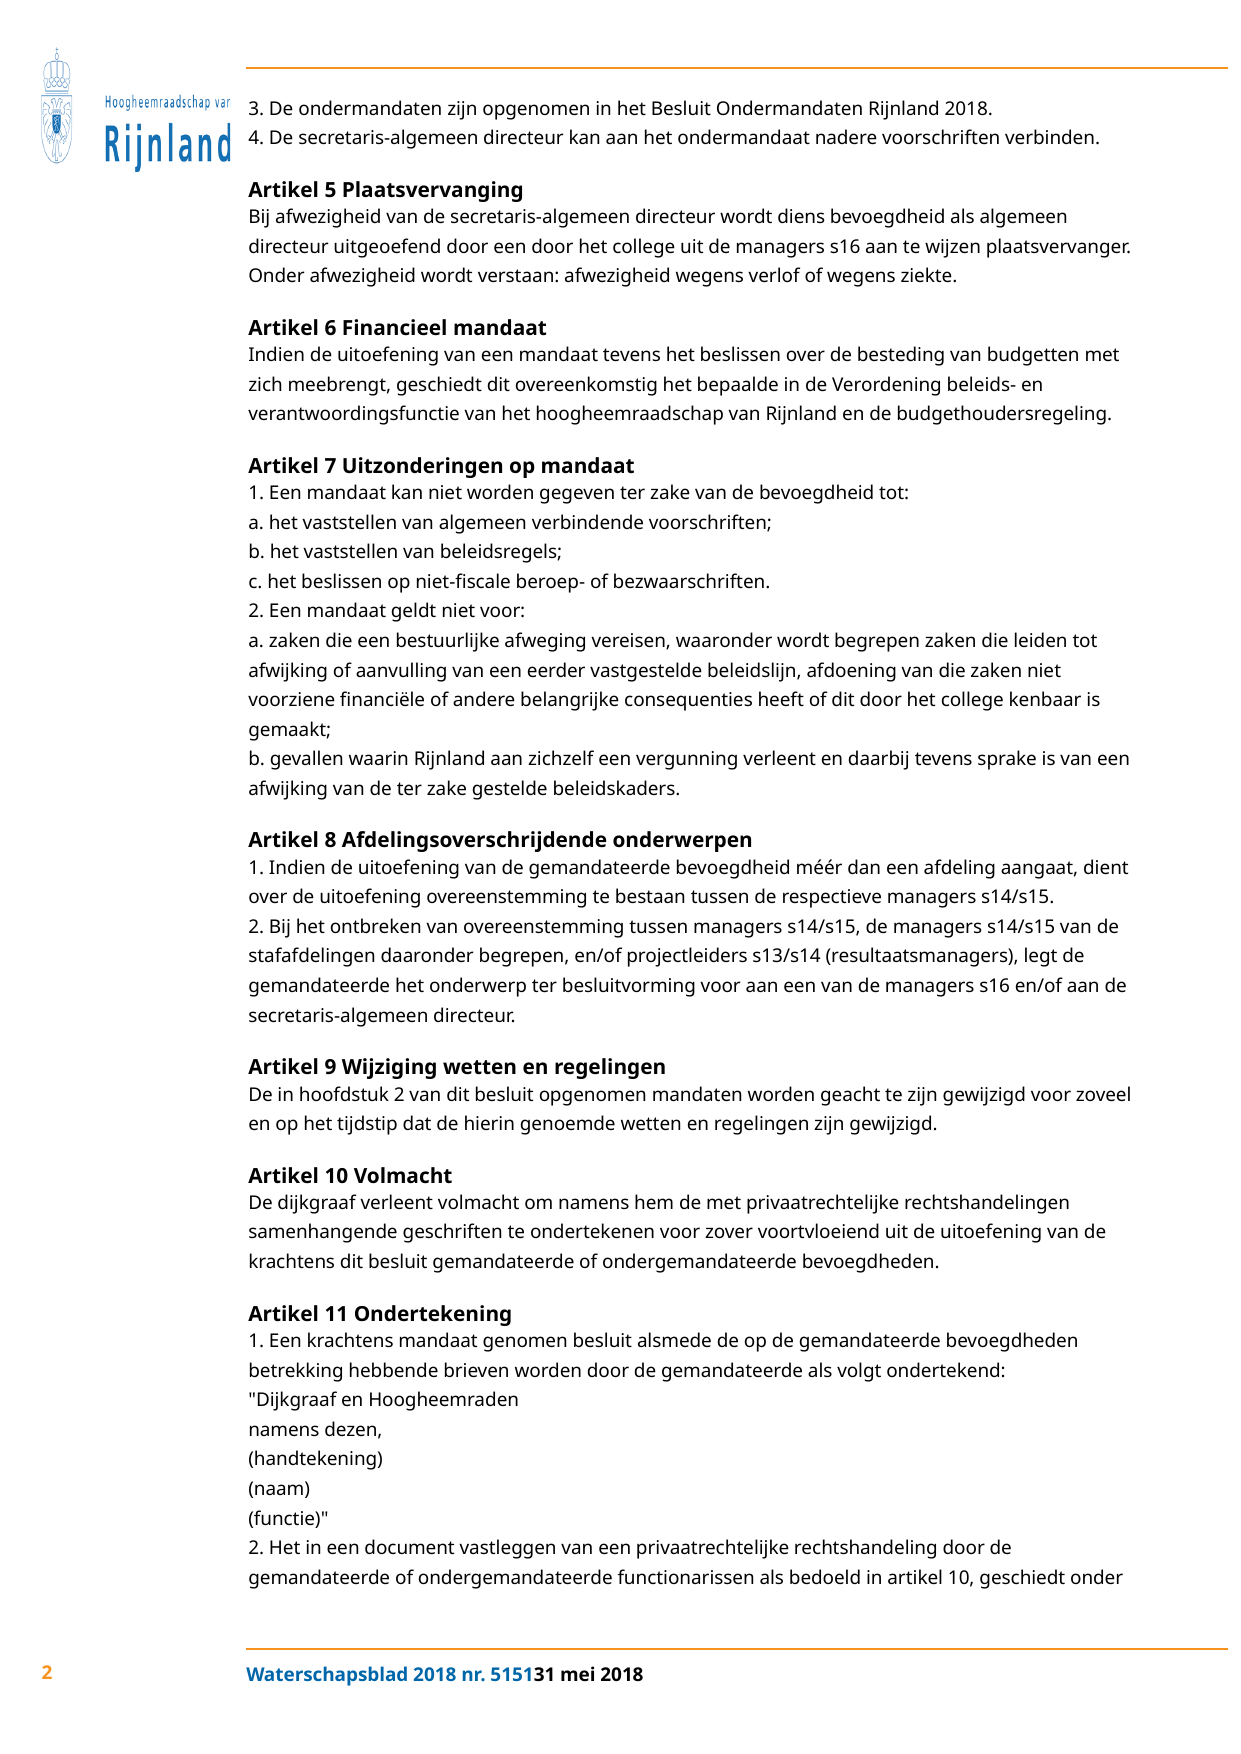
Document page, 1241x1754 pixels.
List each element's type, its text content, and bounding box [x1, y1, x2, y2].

text 4. De secretaris-algemeen directeur kan aan het ondermandaat nadere voorschriften verbinden. [248, 124, 1152, 150]
text 2. Bij het ontbreken van overeenstemming tussen managers s14/s15, de managers s14/s15 van de stafafdelingen daaronder begrepen, en/of projectleiders s13/s14 (resultaatsmanagers), legt de gemandateerde het onderwerp ter besluitvorming voor aan een van de managers s16 en/of aan de secretaris-algemeen directeur. [248, 913, 1152, 1028]
text a. het vaststellen van algemeen verbindende voorschriften; [248, 509, 1152, 534]
text "Dijkgraaf en Hoogheemraden [248, 1386, 1152, 1412]
text Artikel 8 Afdelingsoverschrijdende onderwerpen [248, 826, 1152, 854]
text Artikel 9 Wijziging wetten en regelingen [248, 1052, 1152, 1081]
text Artikel 7 Uitzonderingen op mandaat [248, 451, 1152, 479]
text (functie)" [248, 1505, 1152, 1530]
text 2. Een mandaat geldt niet voor: [248, 598, 1152, 623]
text Artikel 10 Volmacht [248, 1161, 1152, 1189]
text (naam) [248, 1475, 1152, 1501]
text 2. Het in een document vastleggen van een privaatrechtelijke rechtshandeling door de gemandateerde of ondergemandateerde functionarissen als bedoeld in artikel 10, geschiedt onder [248, 1534, 1152, 1589]
text namens dezen, [248, 1416, 1152, 1442]
text Indien de uitoefening van een mandaat tevens het beslissen over de besteding van budgetten met zich meebrengt, geschiedt dit overeenkomstig het bepaalde in de Verordening beleids- en verantwoordingsfunctie van het hoogheemraadschap van Rijnland en de budgethoudersregeling. [248, 341, 1152, 426]
text De dijkgraaf verleent volmacht om namens hem de met privaatrechtelijke rechtshandelingen samenhangende geschriften te ondertekenen voor zover voortvloeiend uit de uitoefening van de krachtens dit besluit gemandateerde of ondergemandateerde bevoegdheden. [248, 1189, 1152, 1274]
text c. het beslissen op niet-fiscale beroep- of bezwaarschriften. [248, 568, 1152, 594]
text b. het vaststellen van beleidsregels; [248, 538, 1152, 564]
text (handtekening) [248, 1446, 1152, 1471]
text Bij afwezigheid van de secretaris-algemeen directeur wordt diens bevoegdheid als algemeen directeur uitgeoefend door een door het college uit de managers s16 aan te wijzen plaatsvervanger. Onder afwezigheid wordt verstaan: afwezigheid wegens verlof of wegens ziekte. [248, 203, 1152, 288]
text Artikel 11 Ondertekening [248, 1299, 1152, 1327]
text a. zaken die een bestuurlijke afweging vereisen, waaronder wordt begrepen zaken die leiden tot afwijking of aanvulling van een eerder vastgestelde beleidslijn, afdoening van die zaken niet voorziene financiële of andere belangrijke consequenties heeft of dit door het college kenbaar is gemaakt; [248, 627, 1152, 742]
text 1. Een mandaat kan niet worden gegeven ter zake van de bevoegdheid tot: [248, 479, 1152, 505]
text 1. Indien de uitoefening van de gemandateerde bevoegdheid méér dan een afdeling aangaat, dient over de uitoefening overeenstemming te bestaan tussen de respectieve managers s14/s15. [248, 854, 1152, 909]
picture [41, 47, 231, 172]
text Artikel 6 Financieel mandaat [248, 313, 1152, 341]
text De in hoofdstuk 2 van dit besluit opgenomen mandaten worden geacht te zijn gewijzigd voor zoveel en op het tijdstip dat de hierin genoemde wetten en regelingen zijn gewijzigd. [248, 1081, 1152, 1136]
text 1. Een krachtens mandaat genomen besluit alsmede de op de gemandateerde bevoegdheden betrekking hebbende brieven worden door de gemandateerde als volgt ondertekend: [248, 1327, 1152, 1382]
text Artikel 5 Plaatsvervanging [248, 175, 1152, 203]
text 3. De ondermandaten zijn opgenomen in het Besluit Ondermandaten Rijnland 2018. [248, 95, 1152, 121]
text b. gevallen waarin Rijnland aan zichzelf een vergunning verleent en daarbij tevens sprake is van een afwijking van de ter zake gestelde beleidskaders. [248, 746, 1152, 801]
